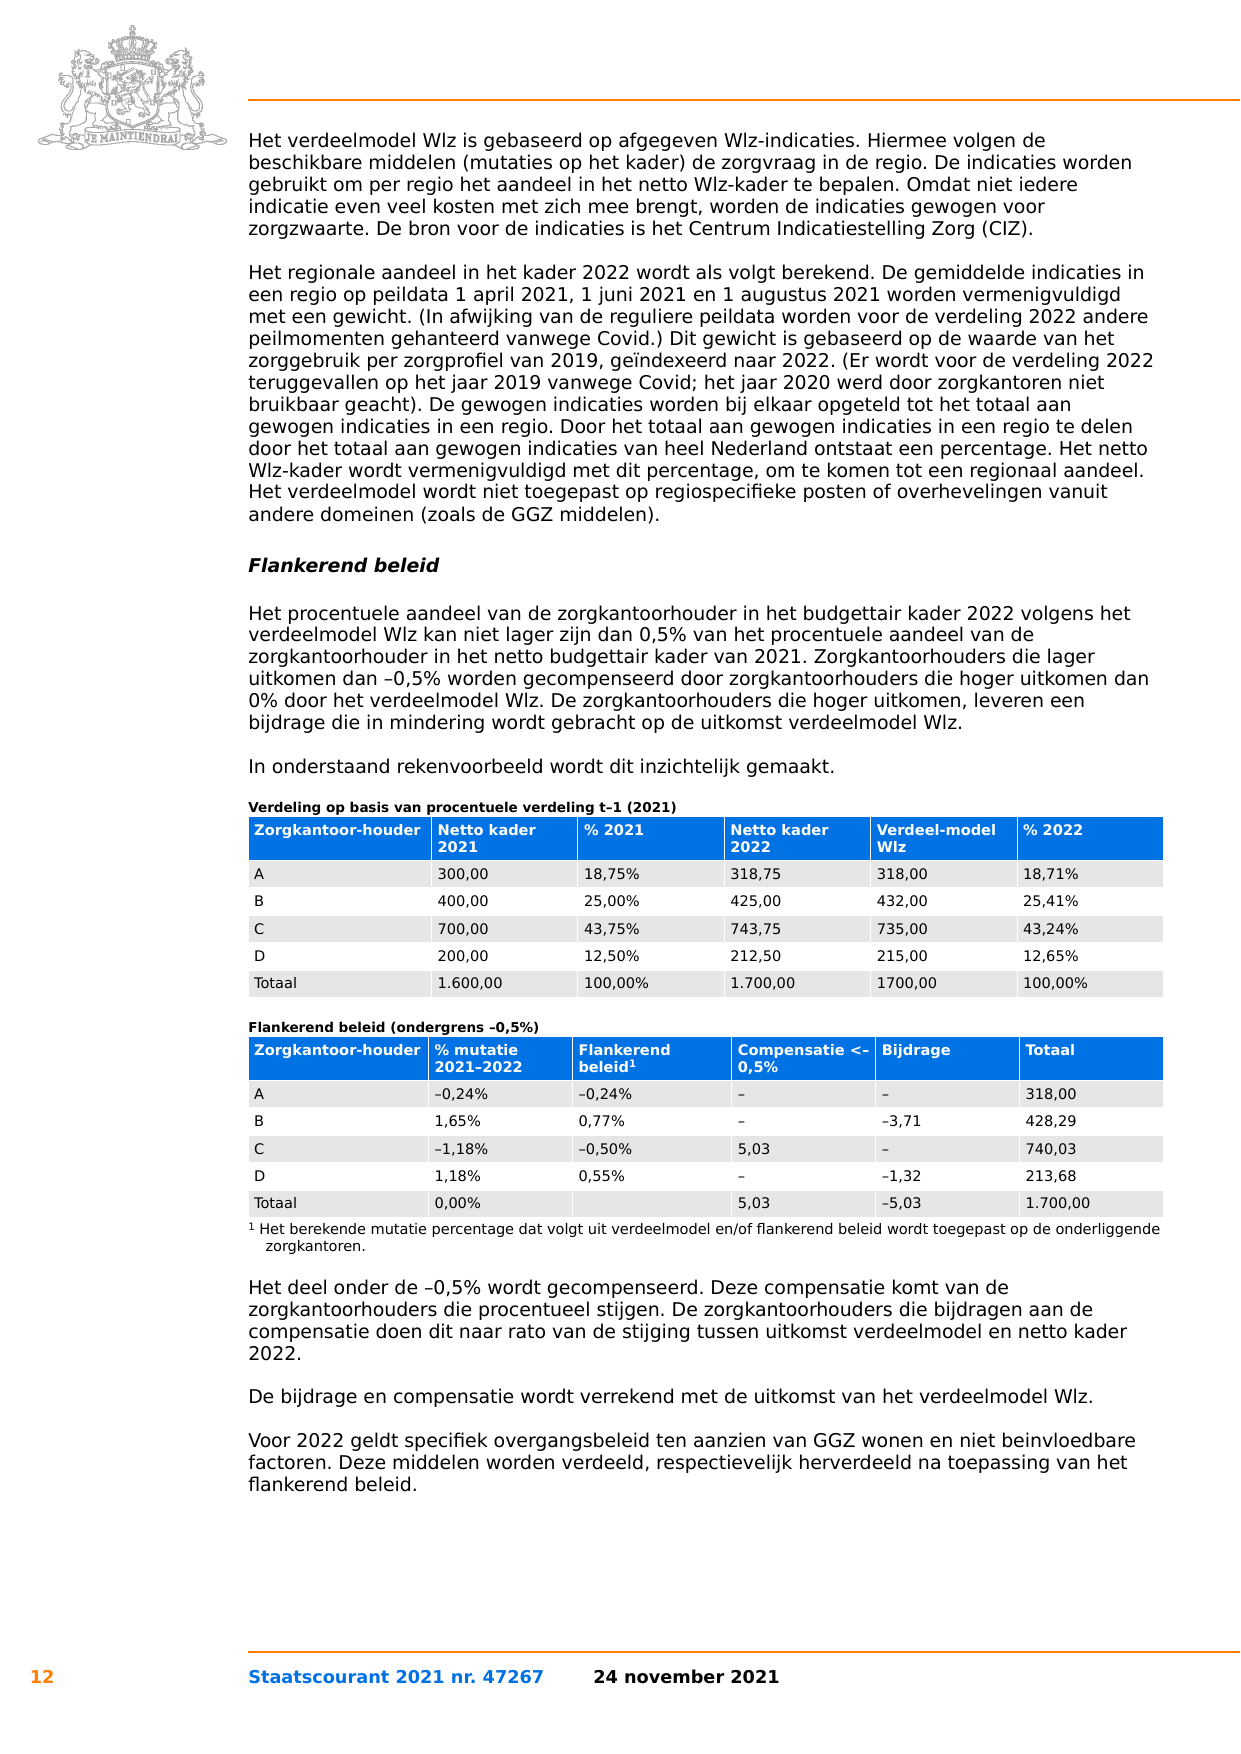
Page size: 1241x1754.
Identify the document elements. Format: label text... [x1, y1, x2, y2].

table_cell Netto kader 2021 [432, 817, 577, 860]
table_cell –0,24% [573, 1081, 731, 1107]
table_cell [573, 1191, 731, 1217]
table_cell % mutatie 2021–2022 [429, 1037, 572, 1080]
table_cell 0,00% [429, 1191, 572, 1217]
table_cell 100,00% [1018, 971, 1163, 997]
table_cell 18,71% [1018, 861, 1163, 887]
table_cell 25,00% [578, 889, 724, 915]
table_cell B [249, 1109, 428, 1135]
table_cell Bijdrage [876, 1037, 1019, 1080]
table_cell – [732, 1109, 875, 1135]
table_cell D [249, 1163, 428, 1190]
table_cell 0,77% [573, 1109, 731, 1135]
table_cell A [249, 861, 431, 887]
text De bijdrage en compensatie wordt verrekend met de uitkomst van het verdeelmodel Wlz. [248, 1386, 1163, 1408]
table_cell B [249, 889, 431, 915]
table_cell 1 Het berekende mutatie percentage dat volgt uit verdeelmodel en/of flankerend beleid wordt toegepast op de onderliggende zorgkantoren. [248, 1218, 1163, 1255]
table_cell – [876, 1136, 1019, 1162]
text Het procentuele aandeel van de zorgkantoorhouder in het budgettair kader 2022 volgens het verdeelmodel Wlz kan niet lager zijn dan 0,5% van het procentuele aandeel van de zorgkantoorhouder in het netto budgettair kader van 2021. Zorgkantoorhouders die lager uitkomen dan –0,5% worden gecompenseerd door zorgkantoorhouders die hoger uitkomen dan 0% door het verdeelmodel Wlz. De zorgkantoorhouders die hoger uitkomen, leveren een bijdrage die in mindering wordt gebracht op de uitkomst verdeelmodel Wlz. [248, 602, 1163, 734]
table_cell –0,24% [429, 1081, 572, 1107]
table_cell 12,50% [578, 943, 724, 970]
text In onderstaand rekenvoorbeeld wordt dit inzichtelijk gemaakt. [248, 756, 1163, 778]
table_cell 1.700,00 [725, 971, 870, 997]
table_cell 200,00 [432, 943, 577, 970]
table_cell 43,75% [578, 916, 724, 942]
table_cell Totaal [1020, 1037, 1163, 1080]
table_cell 700,00 [432, 916, 577, 942]
table_cell – [732, 1081, 875, 1107]
table_cell 743,75 [725, 916, 870, 942]
table_cell 735,00 [871, 916, 1017, 942]
table_cell – [876, 1081, 1019, 1107]
table_cell A [249, 1081, 428, 1107]
table_cell 25,41% [1018, 889, 1163, 915]
table_cell 432,00 [871, 889, 1017, 915]
table_cell 0,55% [573, 1163, 731, 1190]
subtitle Flankerend beleid [248, 555, 1163, 577]
table_cell 213,68 [1020, 1163, 1163, 1190]
table_cell 425,00 [725, 889, 870, 915]
table_cell 215,00 [871, 943, 1017, 970]
text Het verdeelmodel Wlz is gebaseerd op afgegeven Wlz-indicaties. Hiermee volgen de beschikbare middelen (mutaties op het kader) de zorgvraag in de regio. De indicaties worden gebruikt om per regio het aandeel in het netto Wlz-kader te bepalen. Omdat niet iedere indicatie even veel kosten met zich mee brengt, worden de indicaties gewogen voor zorgzwaarte. De bron voor de indicaties is het Centrum Indicatiestelling Zorg (CIZ). [248, 130, 1163, 240]
table_cell 428,29 [1020, 1109, 1163, 1135]
table_cell 212,50 [725, 943, 870, 970]
table_cell –1,18% [429, 1136, 572, 1162]
table_cell 5,03 [732, 1136, 875, 1162]
table_cell Verdeel-model Wlz [871, 817, 1017, 860]
table_cell 740,03 [1020, 1136, 1163, 1162]
text Het deel onder de –0,5% wordt gecompenseerd. Deze compensatie komt van de zorgkantoorhouders die procentueel stijgen. De zorgkantoorhouders die bijdragen aan de compensatie doen dit naar rato van de stijging tussen uitkomst verdeelmodel en netto kader 2022. [248, 1277, 1163, 1364]
table_cell 1700,00 [871, 971, 1017, 997]
table_cell 1.600,00 [432, 971, 577, 997]
table_cell 318,75 [725, 861, 870, 887]
table_cell –1,32 [876, 1163, 1019, 1190]
table_cell 43,24% [1018, 916, 1163, 942]
table_cell 1,65% [429, 1109, 572, 1135]
table_cell 318,00 [1020, 1081, 1163, 1107]
table_cell C [249, 1136, 428, 1162]
table_cell –3,71 [876, 1109, 1019, 1135]
table_cell 100,00% [578, 971, 724, 997]
table_cell Zorgkantoor-houder [249, 1037, 428, 1080]
table_cell C [249, 916, 431, 942]
table_cell Totaal [249, 1191, 428, 1217]
table_cell 18,75% [578, 861, 724, 887]
text Voor 2022 geldt specifiek overgangsbeleid ten aanzien van GGZ wonen en niet beinvloedbare factoren. Deze middelen worden verdeeld, respectievelijk herverdeeld na toepassing van het flankerend beleid. [248, 1430, 1163, 1496]
table_cell Compensatie <–0,5% [732, 1037, 875, 1080]
table_cell 1.700,00 [1020, 1191, 1163, 1217]
table_cell 1,18% [429, 1163, 572, 1190]
table_cell Totaal [249, 971, 431, 997]
table_header Verdeling op basis van procentuele verdeling t–1 (2021) [248, 800, 1163, 816]
table_cell D [249, 943, 431, 970]
table_cell 5,03 [732, 1191, 875, 1217]
table_cell – [732, 1163, 875, 1190]
table_header Flankerend beleid (ondergrens –0,5%) [248, 1020, 1163, 1036]
table_cell Netto kader 2022 [725, 817, 870, 860]
table_cell Flankerend beleid1 [573, 1037, 731, 1080]
table_cell –5,03 [876, 1191, 1019, 1217]
table_cell % 2022 [1018, 817, 1163, 860]
table_cell 300,00 [432, 861, 577, 887]
table_cell –0,50% [573, 1136, 731, 1162]
text Het regionale aandeel in het kader 2022 wordt als volgt berekend. De gemiddelde indicaties in een regio op peildata 1 april 2021, 1 juni 2021 en 1 augustus 2021 worden vermenigvuldigd met een gewicht. (In afwijking van de reguliere peildata worden voor de verdeling 2022 andere peilmomenten gehanteerd vanwege Covid.) Dit gewicht is gebaseerd op de waarde van het zorggebruik per zorgprofiel van 2019, geïndexeerd naar 2022. (Er wordt voor de verdeling 2022 teruggevallen op het jaar 2019 vanwege Covid; het jaar 2020 werd door zorgkantoren niet bruikbaar geacht). De gewogen indicaties worden bij elkaar opgeteld tot het totaal aan gewogen indicaties in een regio. Door het totaal aan gewogen indicaties in een regio te delen door het totaal aan gewogen indicaties van heel Nederland ontstaat een percentage. Het netto Wlz-kader wordt vermenigvuldigd met dit percentage, om te komen tot een regionaal aandeel. Het verdeelmodel wordt niet toegepast op regiospecifieke posten of overhevelingen vanuit andere domeinen (zoals de GGZ middelen). [248, 262, 1163, 525]
table_cell Zorgkantoor-houder [249, 817, 431, 860]
table_cell 12,65% [1018, 943, 1163, 970]
picture [38, 25, 227, 150]
table_cell 318,00 [871, 861, 1017, 887]
table_cell % 2021 [578, 817, 724, 860]
table_cell 400,00 [432, 889, 577, 915]
